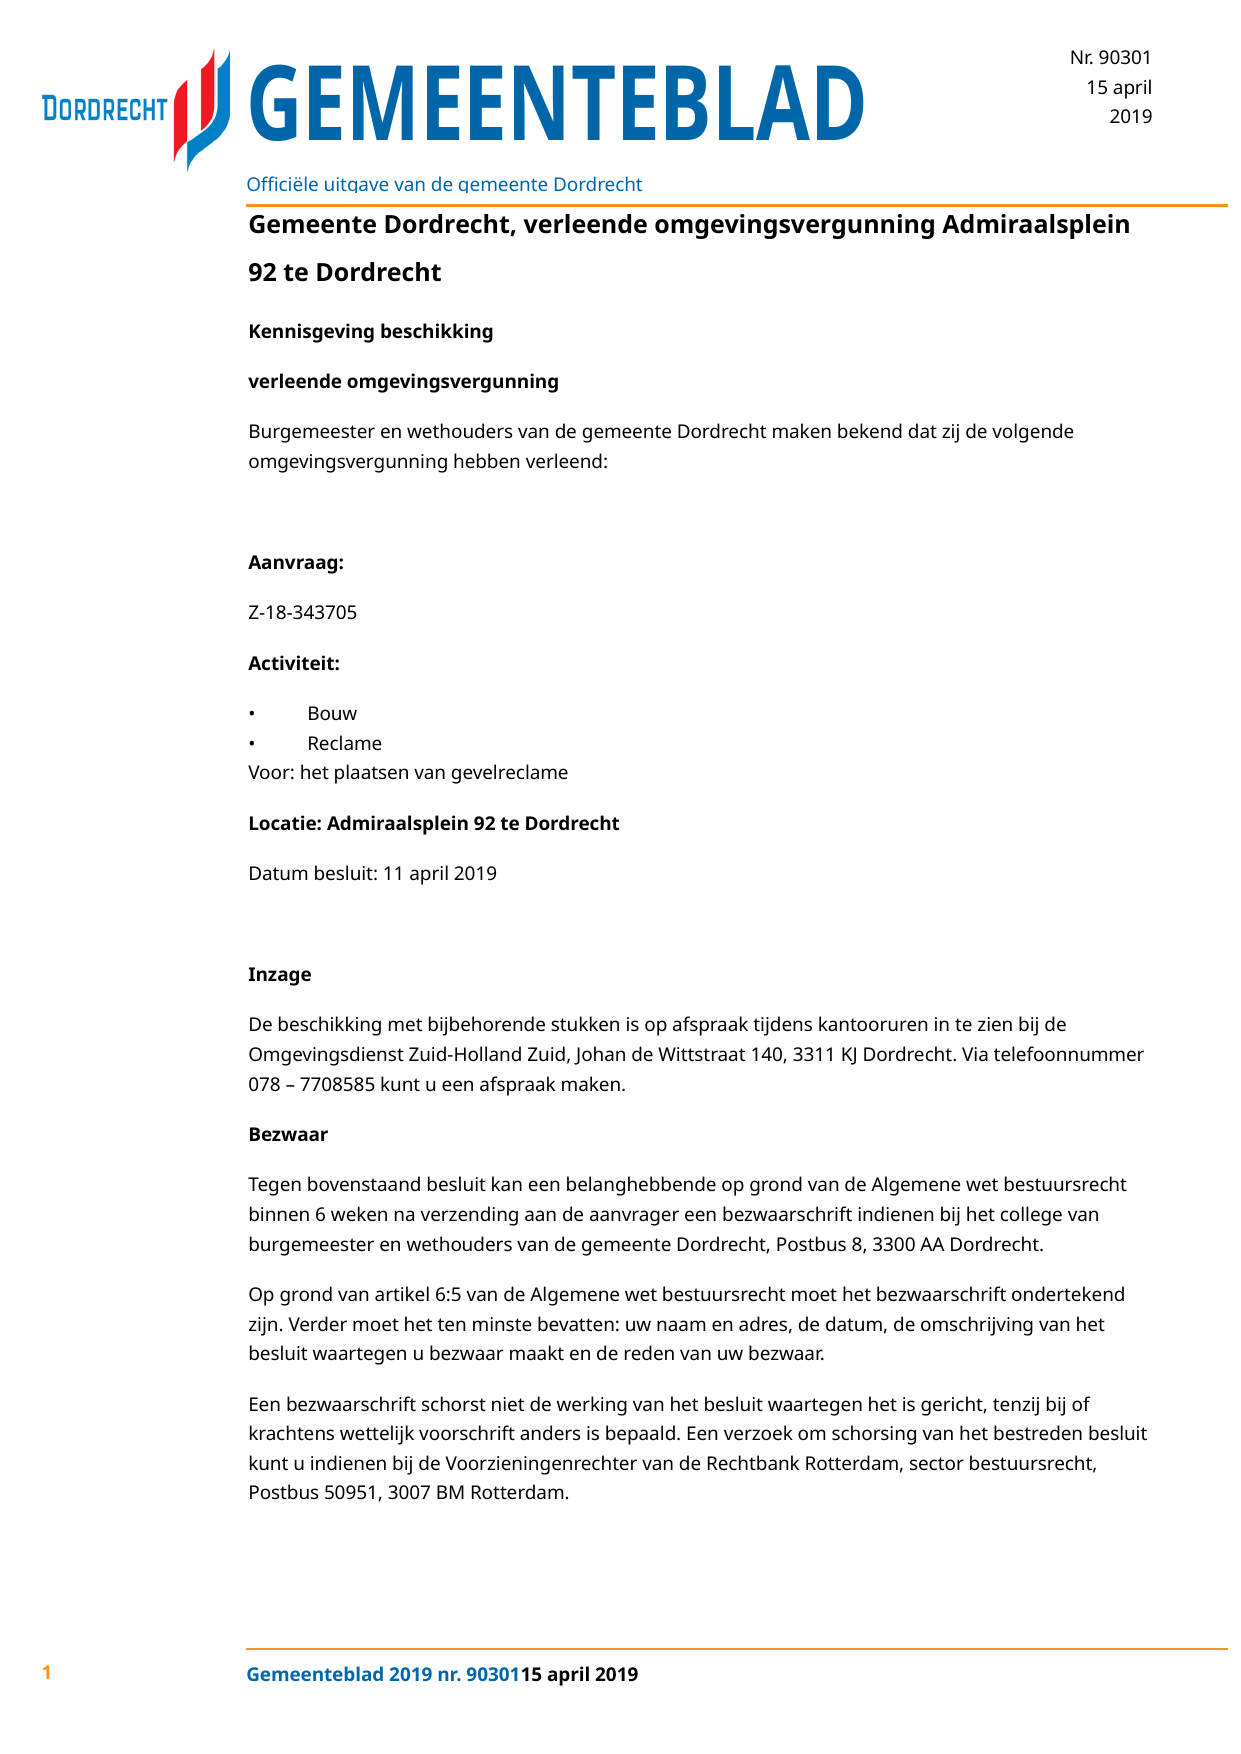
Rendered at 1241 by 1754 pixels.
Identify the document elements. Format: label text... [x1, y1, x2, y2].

text Op grond van artikel 6:5 van de Algemene wet bestuursrecht moet het bezwaarschrift ondertekend zijn. Verder moet het ten minste bevatten: uw naam en adres, de datum, de omschrijving van het besluit waartegen u bezwaar maakt en de reden van uw bezwaar. [248, 1281, 1152, 1366]
list Reclame [248, 730, 1152, 756]
text Datum besluit: 11 april 2019 [248, 860, 1152, 886]
text verleende omgevingsvergunning [248, 368, 1152, 394]
text Inzage [248, 961, 1152, 987]
text Activiteit: [248, 650, 1152, 676]
text Locatie: Admiraalsplein 92 te Dordrecht [248, 810, 1152, 836]
text Voor: het plaatsen van gevelreclame [248, 759, 1152, 785]
text De beschikking met bijbehorende stukken is op afspraak tijdens kantooruren in te zien bij de Omgevingsdienst Zuid-Holland Zuid, Johan de Wittstraat 140, 3311 KJ Dordrecht. Via telefoonnummer 078 – 7708585 kunt u een afspraak maken. [248, 1012, 1152, 1097]
text Kennisgeving beschikking [248, 318, 1152, 344]
text Aanvraag: [248, 549, 1152, 575]
text Een bezwaarschrift schorst niet de werking van het besluit waartegen het is gericht, tenzij bij of krachtens wettelijk voorschrift anders is bepaald. Een verzoek om schorsing van het bestreden besluit kunt u indienen bij de Voorzieningenrechter van de Rechtbank Rotterdam, sector bestuursrecht, Postbus 50951, 3007 BM Rotterdam. [248, 1391, 1152, 1505]
list Bouw [248, 700, 1152, 726]
text Z-18-343705 [248, 599, 1152, 625]
picture [41, 47, 231, 172]
text Bezwaar [248, 1121, 1152, 1147]
text Gemeente Dordrecht, verleende omgevingsvergunning Admiraalsplein 92 te Dordrecht [248, 207, 1152, 288]
text Burgemeester en wethouders van de gemeente Dordrecht maken bekend dat zij de volgende omgevingsvergunning hebben verleend: [248, 419, 1152, 474]
text Tegen bovenstaand besluit kan een belanghebbende op grond van de Algemene wet bestuursrecht binnen 6 weken na verzending aan de aanvrager een bezwaarschrift indienen bij het college van burgemeester en wethouders van de gemeente Dordrecht, Postbus 8, 3300 AA Dordrecht. [248, 1172, 1152, 1257]
